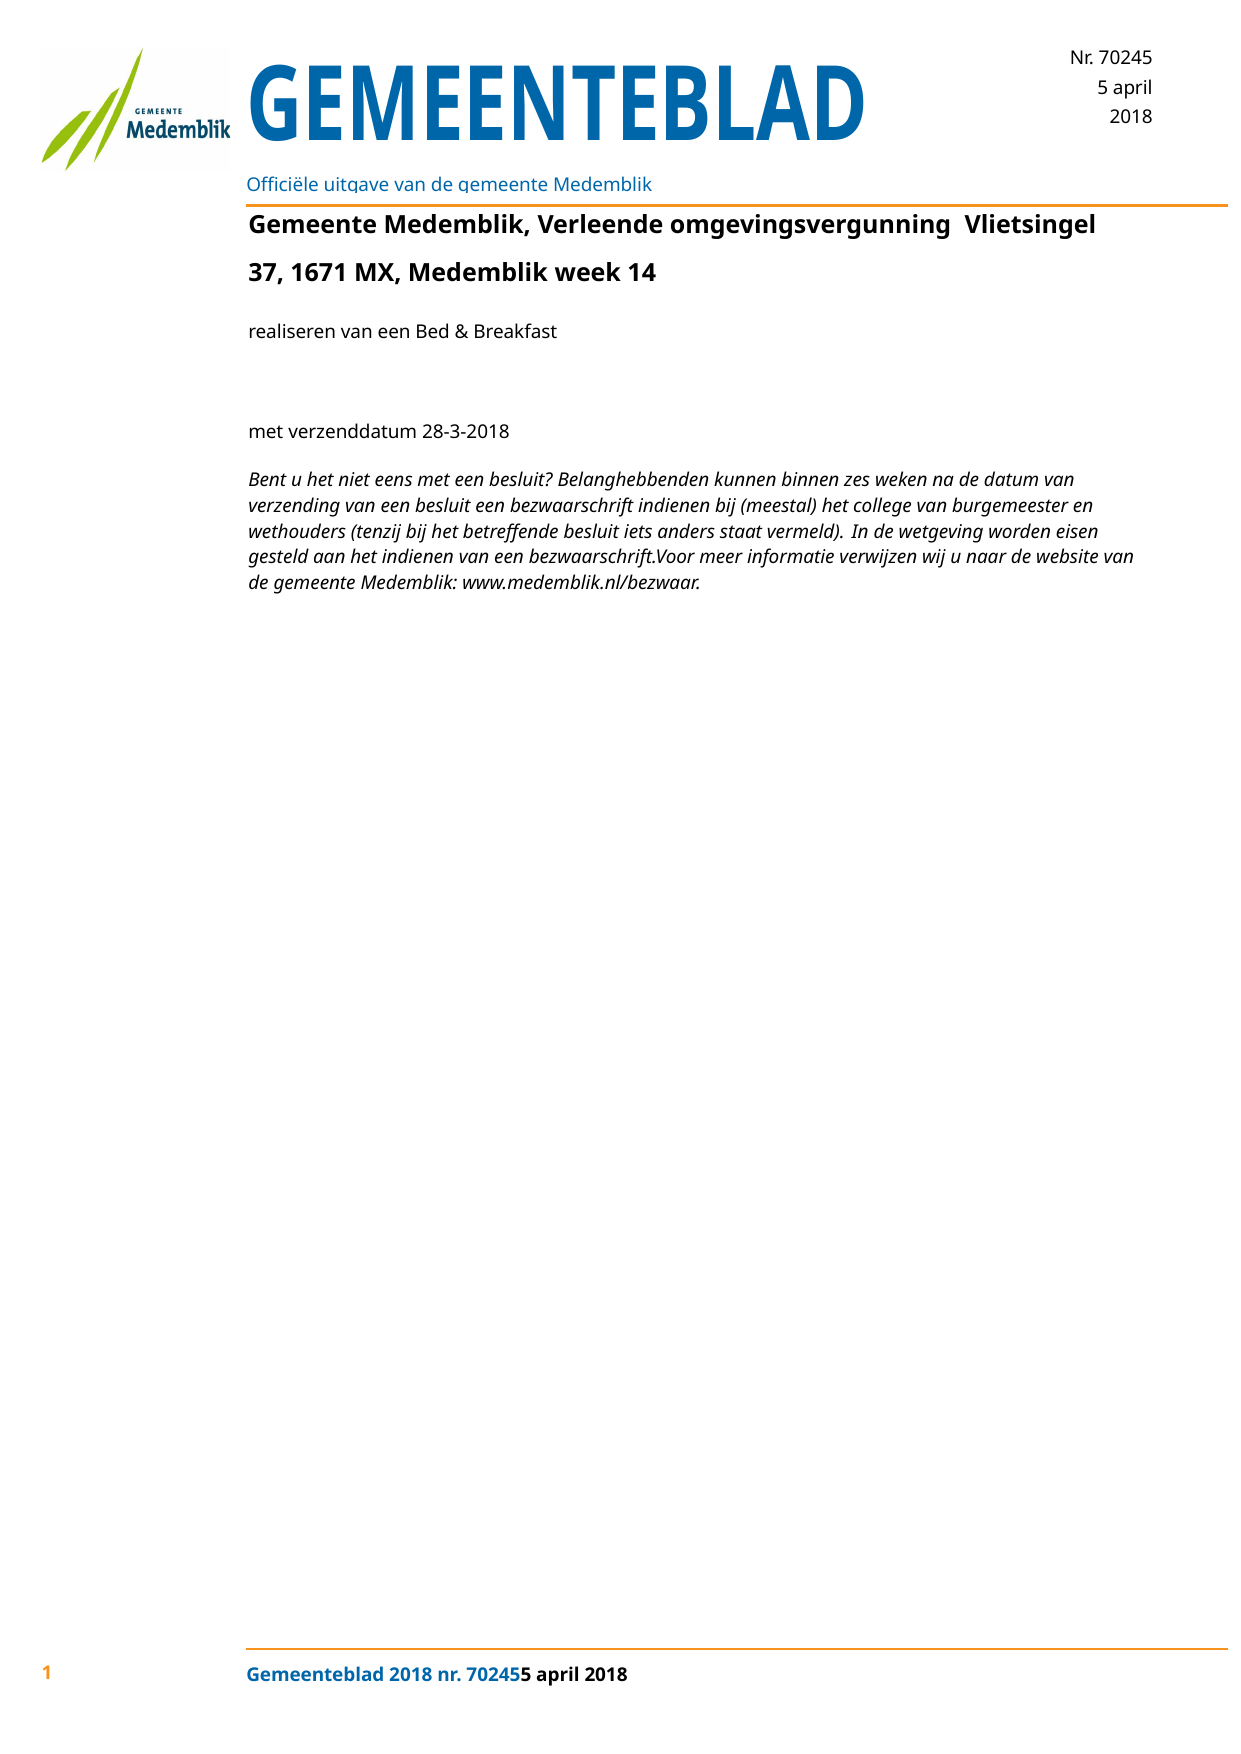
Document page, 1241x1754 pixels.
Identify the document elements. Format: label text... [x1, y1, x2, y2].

text realiseren van een Bed & Breakfast [248, 318, 1152, 344]
picture [41, 47, 231, 172]
text met verzenddatum 28-3-2018 [248, 419, 1152, 444]
text Gemeente Medemblik, Verleende omgevingsvergunning Vlietsingel 37, 1671 MX, Medemblik week 14 [248, 207, 1152, 288]
text Bent u het niet eens met een besluit? Belanghebbenden kunnen binnen zes weken na de datum van verzending van een besluit een bezwaarschrift indienen bij (meestal) het college van burgemeester en wethouders (tenzij bij het betreffende besluit iets anders staat vermeld). In de wetgeving worden eisen gesteld aan het indienen van een bezwaarschrift.Voor meer informatie verwijzen wij u naar de website van de gemeente Medemblik: www.medemblik.nl/bezwaar. [248, 467, 1152, 595]
